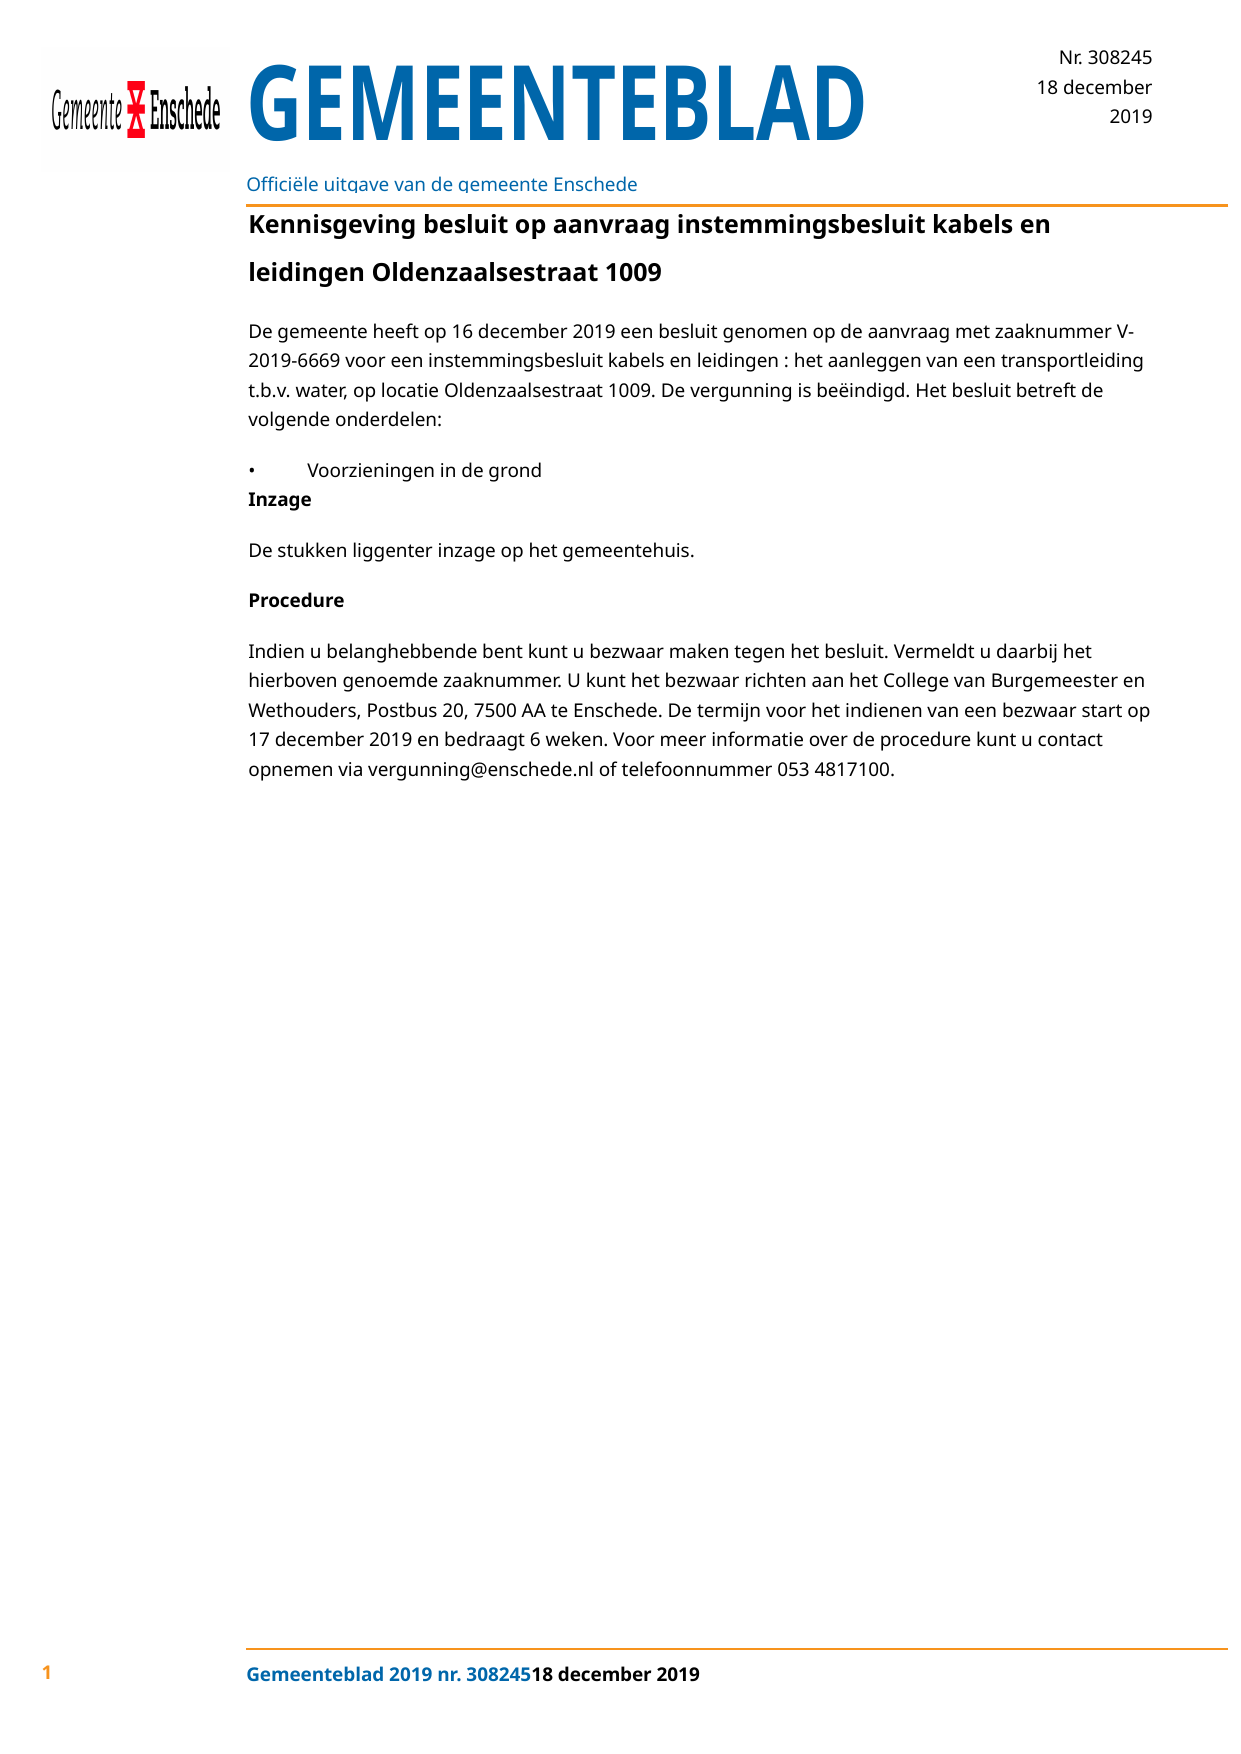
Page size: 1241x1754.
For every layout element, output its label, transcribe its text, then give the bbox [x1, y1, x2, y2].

text De stukken liggenter inzage op het gemeentehuis. [248, 537, 1152, 563]
text De gemeente heeft op 16 december 2019 een besluit genomen op de aanvraag met zaaknummer V-2019-6669 voor een instemmingsbesluit kabels en leidingen : het aanleggen van een transportleiding t.b.v. water, op locatie Oldenzaalsestraat 1009. De vergunning is beëindigd. Het besluit betreft de volgende onderdelen: [248, 318, 1152, 432]
text Procedure [248, 587, 1152, 613]
text Indien u belanghebbende bent kunt u bezwaar maken tegen het besluit. Vermeldt u daarbij het hierboven genoemde zaaknummer. U kunt het bezwaar richten aan het College van Burgemees­ter en Wethouders, Postbus 20, 7500 AA te Enschede. De termijn voor het indienen van een bezwaar start op 17 december 2019 en bedraagt 6 weken. Voor meer informatie over de procedure kunt u contact opnemen via vergunning@enschede.nl of telefoonnummer 053 4817100. [248, 638, 1152, 782]
list Voorzieningen in de grond [248, 457, 1152, 483]
text Inzage [248, 487, 1152, 512]
picture [41, 47, 231, 172]
text Kennisgeving besluit op aanvraag instemmingsbesluit kabels en leidingen Oldenzaalsestraat 1009 [248, 207, 1152, 288]
